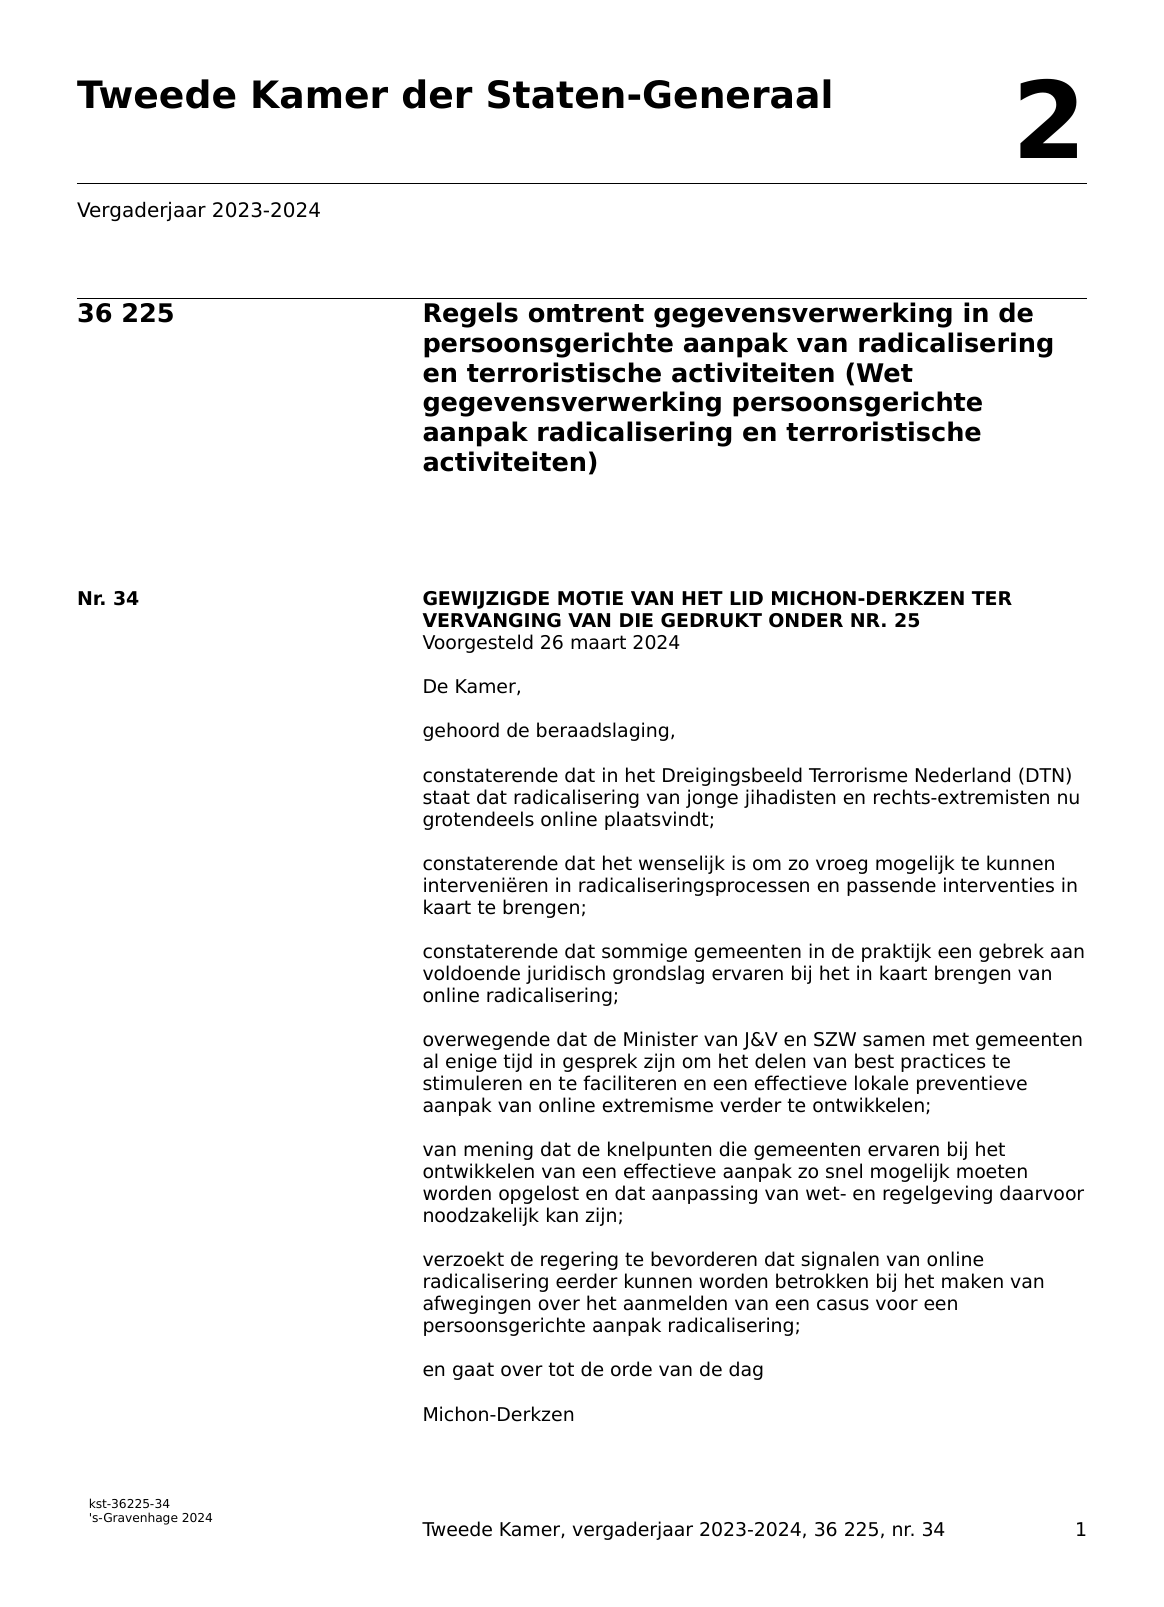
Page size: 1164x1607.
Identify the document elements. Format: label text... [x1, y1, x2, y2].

subtitle Nr. 34 GEWIJZIGDE MOTIE VAN HET LID MICHON-DERKZEN TER VERVANGING VAN DIE GEDRUKT ONDER NR. 25 [77, 588, 1087, 632]
text gehoord de beraadslaging, [422, 720, 1087, 742]
text Michon-Derkzen [422, 1403, 1087, 1425]
text kst-36225-34 [88, 1497, 323, 1511]
subtitle 36 225 Regels omtrent gegevensverwerking in de persoonsgerichte aanpak van radicalisering en terroristische activiteiten (Wet gegevensverwerking persoonsgerichte aanpak radicalisering en terroristische activiteiten) [77, 299, 1087, 477]
table_header Tweede Kamer der Staten-Generaal [77, 59, 886, 183]
text Voorgesteld 26 maart 2024 [422, 632, 1087, 654]
text constaterende dat in het Dreigingsbeeld Terrorisme Nederland (DTN) staat dat radicalisering van jonge jihadisten en rechts-extremisten nu grotendeels online plaatsvindt; [422, 764, 1087, 831]
text van mening dat de knelpunten die gemeenten ervaren bij het ontwikkelen van een effectieve aanpak zo snel mogelijk moeten worden opgelost en dat aanpassing van wet- en regelgeving daarvoor noodzakelijk kan zijn; [422, 1139, 1087, 1227]
text constaterende dat het wenselijk is om zo vroeg mogelijk te kunnen interveniëren in radicaliseringsprocessen en passende interventies in kaart te brengen; [422, 853, 1087, 919]
text verzoekt de regering te bevorderen dat signalen van online radicalisering eerder kunnen worden betrokken bij het maken van afwegingen over het aanmelden van een casus voor een persoonsgerichte aanpak radicalisering; [422, 1249, 1087, 1337]
table_cell Vergaderjaar 2023-2024 [77, 184, 1087, 298]
text en gaat over tot de orde van de dag [422, 1359, 1087, 1381]
text De Kamer, [422, 676, 1087, 698]
text 's-Gravenhage 2024 [88, 1511, 323, 1525]
table_header 2 [886, 59, 1087, 183]
text constaterende dat sommige gemeenten in de praktijk een gebrek aan voldoende juridisch grondslag ervaren bij het in kaart brengen van online radicalisering; [422, 941, 1087, 1007]
text overwegende dat de Minister van J&V en SZW samen met gemeenten al enige tijd in gesprek zijn om het delen van best practices te stimuleren en te faciliteren en een effectieve lokale preventieve aanpak van online extremisme verder te ontwikkelen; [422, 1029, 1087, 1117]
